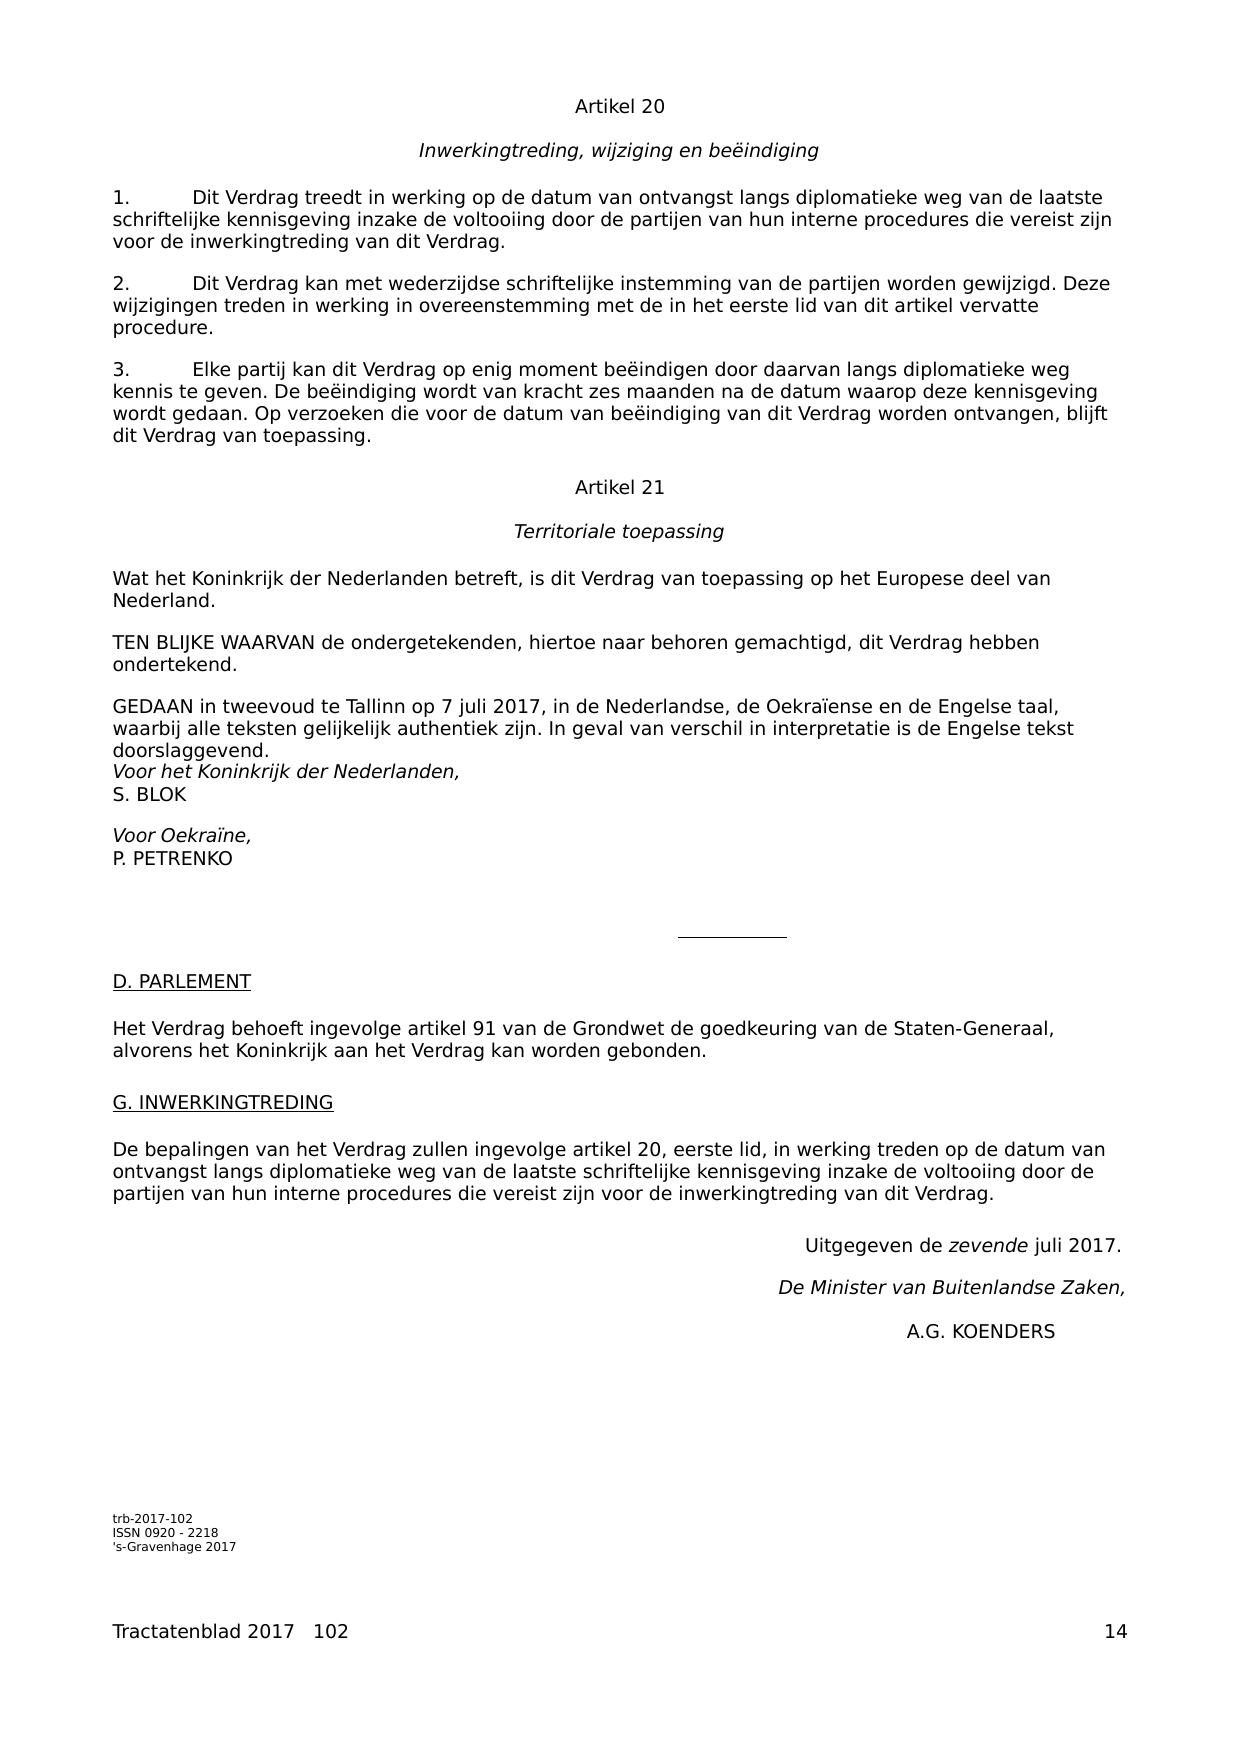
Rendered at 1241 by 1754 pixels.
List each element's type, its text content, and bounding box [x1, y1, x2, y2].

subtitle D. PARLEMENT [112, 971, 1128, 993]
text TEN BLIJKE WAARVAN de ondergetekenden, hiertoe naar behoren gemachtigd, dit Verdrag hebben ondertekend. [112, 632, 1128, 676]
text Voor Oekraïne, P. PETRENKO [112, 825, 1128, 869]
subtitle Artikel 20 Inwerkingtreding, wijziging en beëindiging [112, 96, 1128, 162]
text 3. Elke partij kan dit Verdrag op enig moment beëindigen door daarvan langs diplomatieke weg kennis te geven. De beëindiging wordt van kracht zes maanden na de datum waarop deze kennisgeving wordt gedaan. Op verzoeken die voor de datum van beëindiging van dit Verdrag worden ontvangen, blijft dit Verdrag van toepassing. [112, 359, 1128, 447]
text 's-Gravenhage 2017 [112, 1540, 346, 1554]
text Voor het Koninkrijk der Nederlanden, S. BLOK [112, 761, 1128, 805]
text De bepalingen van het Verdrag zullen ingevolge artikel 20, eerste lid, in werking treden op de datum van ontvangst langs diplomatieke weg van de laatste schriftelijke kennisgeving inzake de voltooiing door de partijen van hun interne procedures die vereist zijn voor de inwerkingtreding van dit Verdrag. [112, 1139, 1128, 1205]
text De Minister van Buitenlandse Zaken, A.G. KOENDERS [112, 1277, 1128, 1343]
subtitle G. INWERKINGTREDING [112, 1092, 1128, 1114]
text Het Verdrag behoeft ingevolge artikel 91 van de Grondwet de goedkeuring van de Staten-Generaal, alvorens het Koninkrijk aan het Verdrag kan worden gebonden. [112, 1018, 1128, 1062]
text 2. Dit Verdrag kan met wederzijdse schriftelijke instemming van de partijen worden gewijzigd. Deze wijzigingen treden in werking in overeenstemming met de in het eerste lid van dit artikel vervatte procedure. [112, 273, 1128, 339]
text trb-2017-102 [112, 1512, 346, 1526]
text ISSN 0920 - 2218 [112, 1526, 346, 1540]
text 1. Dit Verdrag treedt in werking op de datum van ontvangst langs diplomatieke weg van de laatste schriftelijke kennisgeving inzake de voltooiing door de partijen van hun interne procedures die vereist zijn voor de inwerkingtreding van dit Verdrag. [112, 187, 1128, 253]
text Uitgegeven de zevende juli 2017. [112, 1235, 1128, 1257]
text Wat het Koninkrijk der Nederlanden betreft, is dit Verdrag van toepassing op het Europese deel van Nederland. [112, 568, 1128, 612]
subtitle Artikel 21 Territoriale toepassing [112, 477, 1128, 543]
text GEDAAN in tweevoud te Tallinn op 7 juli 2017, in de Nederlandse, de Oekraïense en de Engelse taal, waarbij alle teksten gelijkelijk authentiek zijn. In geval van verschil in interpretatie is de Engelse tekst doorslaggevend. [112, 696, 1128, 761]
